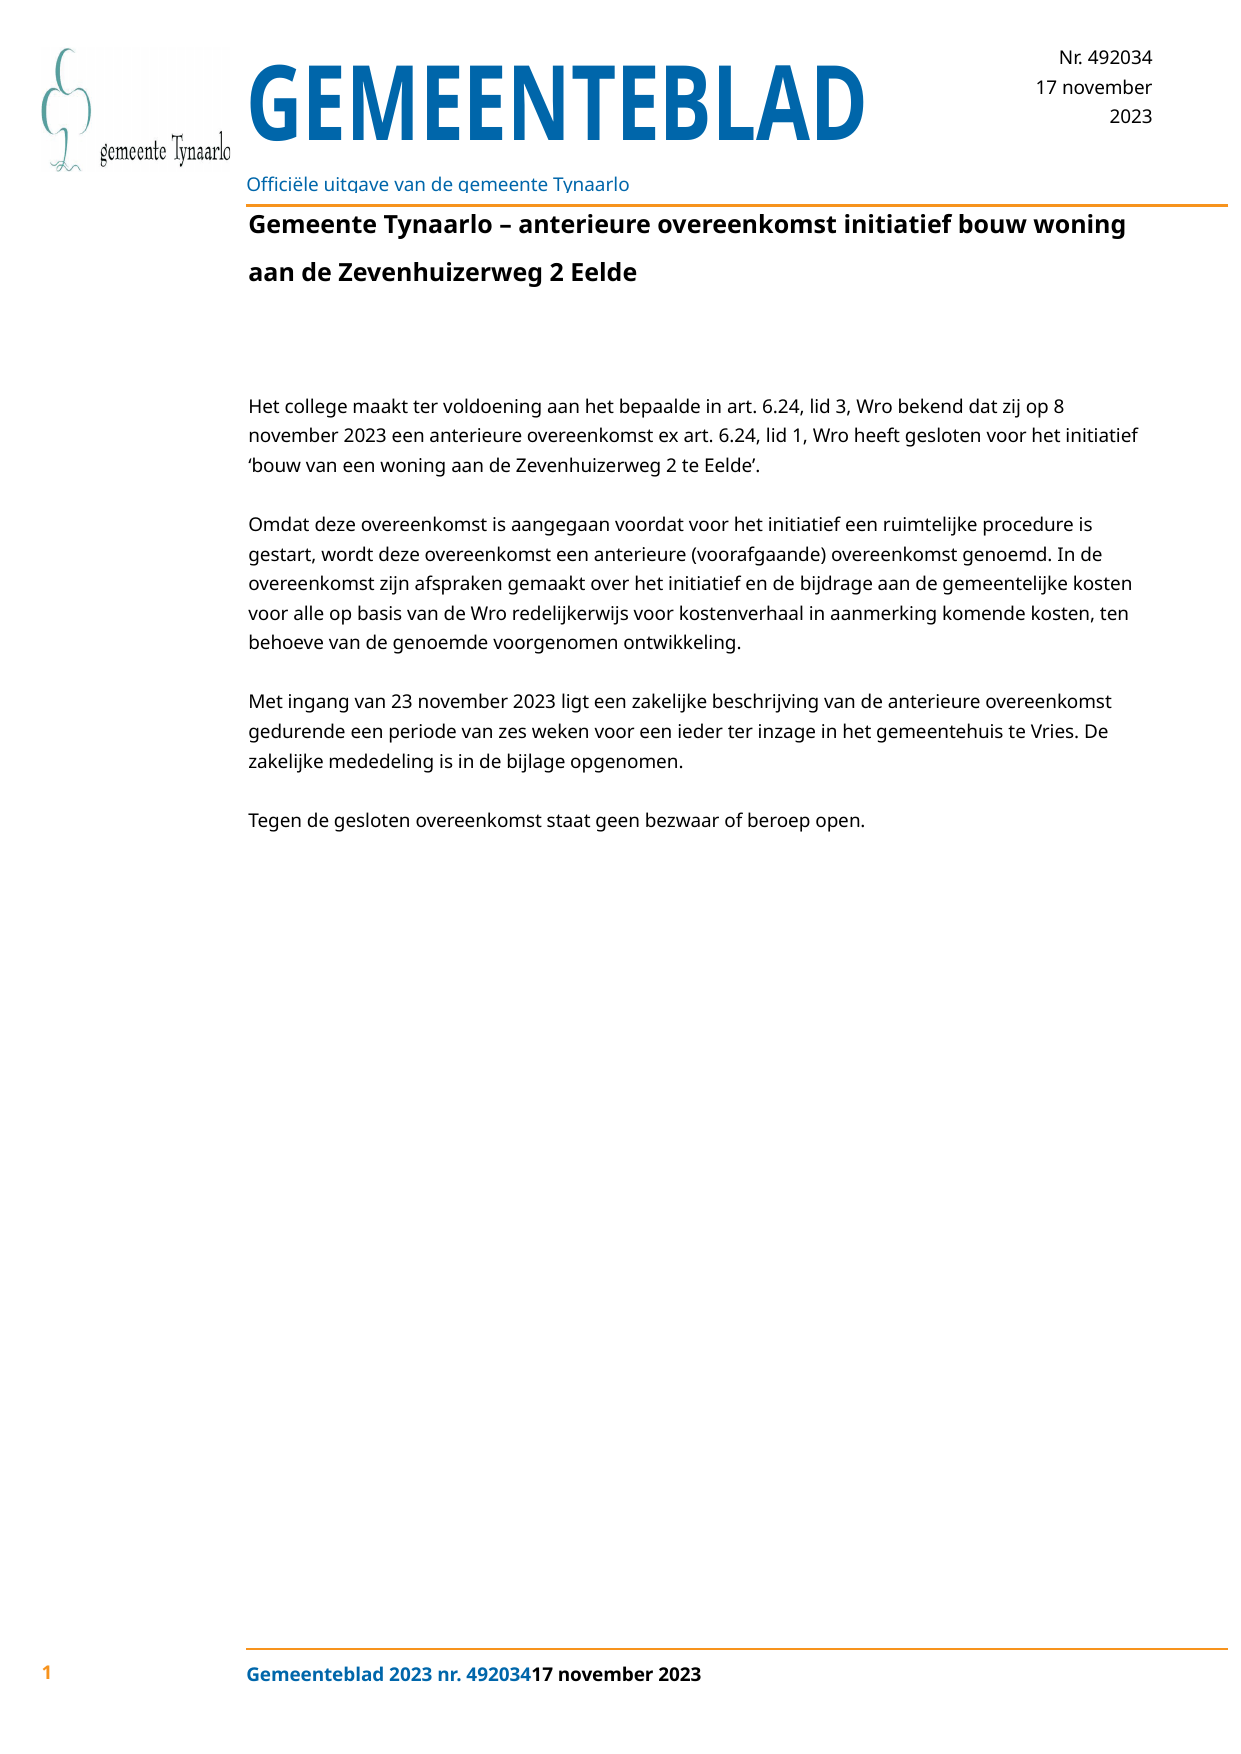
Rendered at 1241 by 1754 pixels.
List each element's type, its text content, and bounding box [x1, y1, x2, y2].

text Gemeente Tynaarlo – anterieure overeenkomst initiatief bouw woning aan de Zevenhuizerweg 2 Eelde [248, 207, 1152, 288]
text Tegen de gesloten overeenkomst staat geen bezwaar of beroep open. [248, 807, 1152, 833]
text Het college maakt ter voldoening aan het bepaalde in art. 6.24, lid 3, Wro bekend dat zij op 8 november 2023 een anterieure overeenkomst ex art. 6.24, lid 1, Wro heeft gesloten voor het initiatief ‘bouw van een woning aan de Zevenhuizerweg 2 te Eelde’. [248, 393, 1152, 478]
picture [41, 47, 231, 172]
text Met ingang van 23 november 2023 ligt een zakelijke beschrijving van de anterieure overeenkomst gedurende een periode van zes weken voor een ieder ter inzage in het gemeentehuis te Vries. De zakelijke mededeling is in de bijlage opgenomen. [248, 689, 1152, 774]
text Omdat deze overeenkomst is aangegaan voordat voor het initiatief een ruimtelijke procedure is gestart, wordt deze overeenkomst een anterieure (voorafgaande) overeenkomst genoemd. In de overeenkomst zijn afspraken gemaakt over het initiatief en de bijdrage aan de gemeentelijke kosten voor alle op basis van de Wro redelijkerwijs voor kostenverhaal in aanmerking komende kosten, ten behoeve van de genoemde voorgenomen ontwikkeling. [248, 511, 1152, 655]
